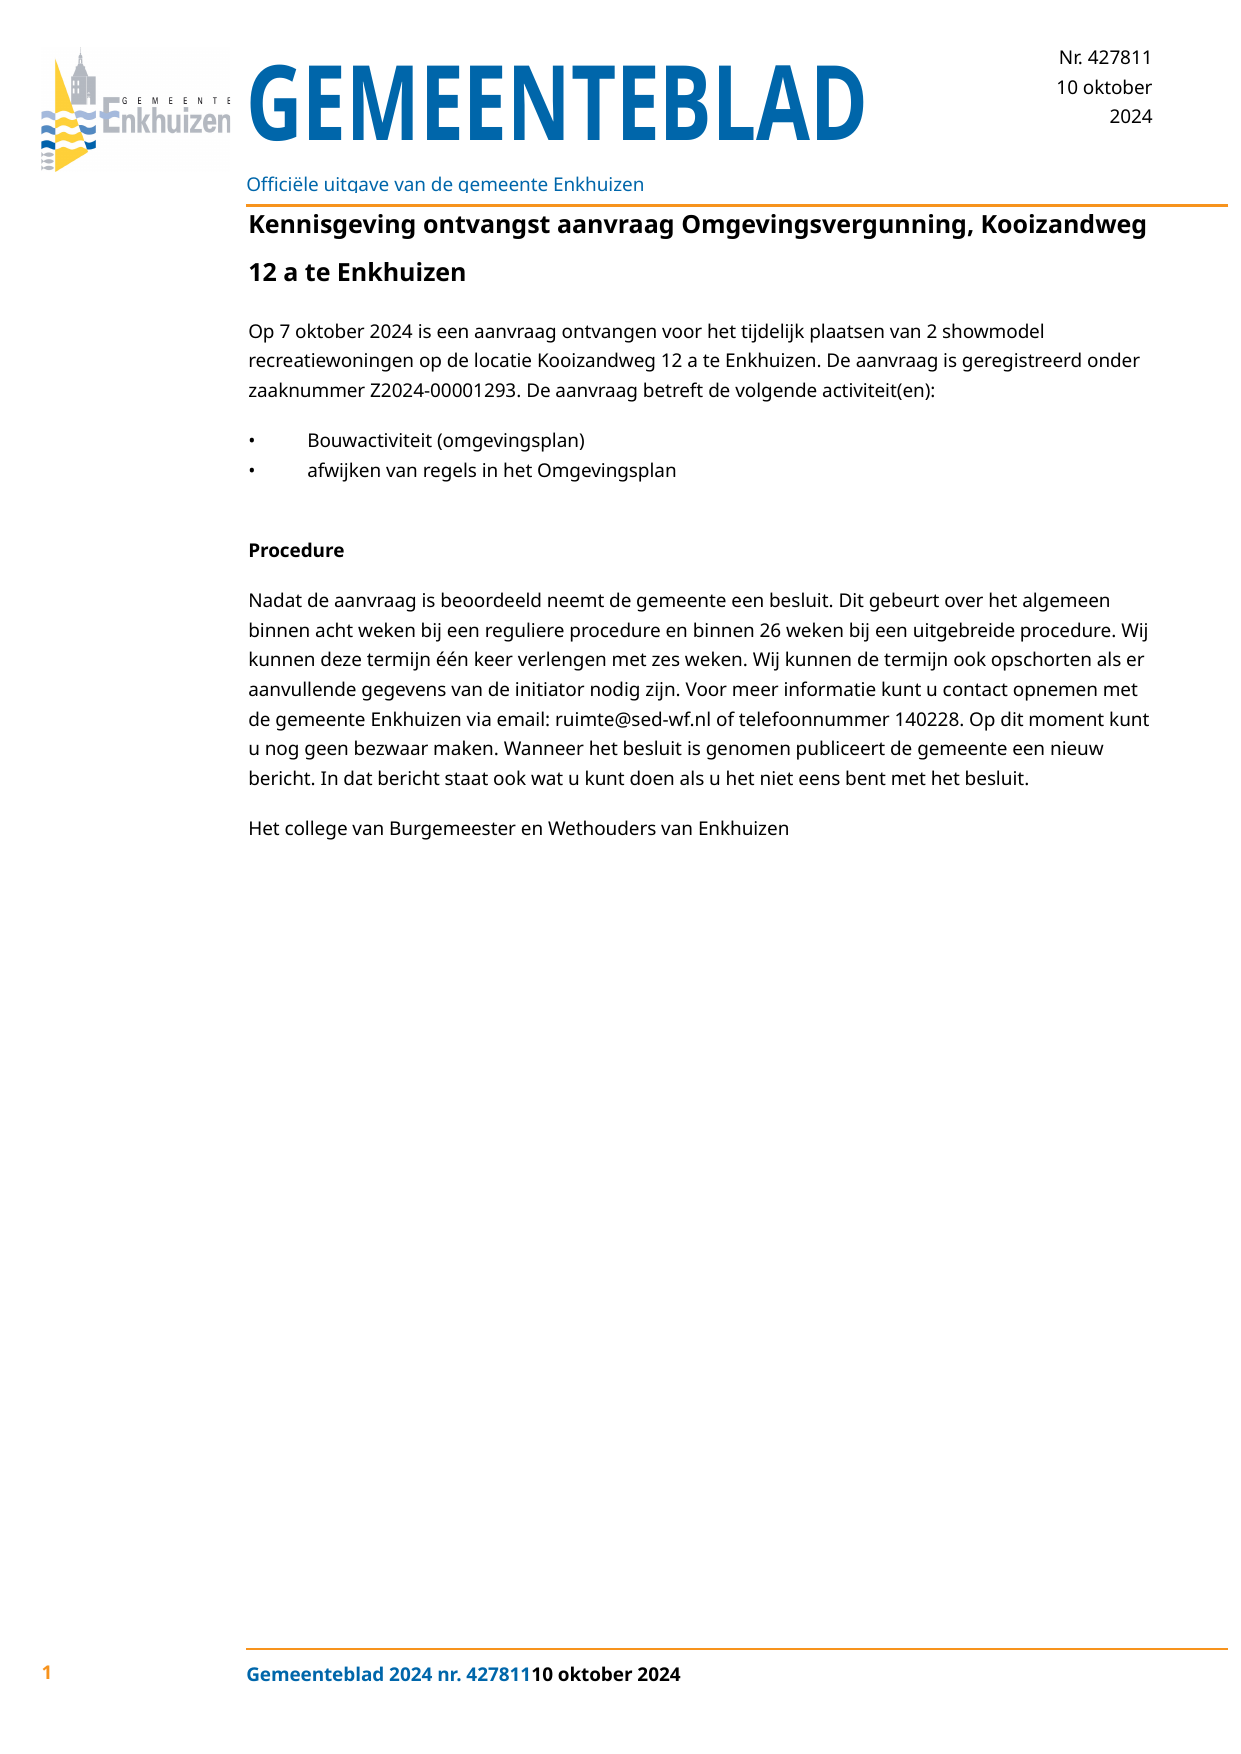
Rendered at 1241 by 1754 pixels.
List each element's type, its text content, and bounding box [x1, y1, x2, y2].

text Procedure [248, 537, 1152, 563]
picture [41, 47, 231, 172]
list afwijken van regels in het Omgevingsplan [248, 457, 1152, 483]
text Kennisgeving ontvangst aanvraag Omgevingsvergunning, Kooizandweg 12 a te Enkhuizen [248, 207, 1152, 288]
text Op 7 oktober 2024 is een aanvraag ontvangen voor het tijdelijk plaatsen van 2 showmodel recreatiewoningen op de locatie Kooizandweg 12 a te Enkhuizen. De aanvraag is geregistreerd onder zaaknummer Z2024-00001293. De aanvraag betreft de volgende activiteit(en): [248, 318, 1152, 403]
list Bouwactiviteit (omgevingsplan) [248, 427, 1152, 453]
text Nadat de aanvraag is beoordeeld neemt de gemeente een besluit. Dit gebeurt over het algemeen binnen acht weken bij een reguliere procedure en binnen 26 weken bij een uitgebreide procedure. Wij kunnen deze termijn één keer verlengen met zes weken. Wij kunnen de termijn ook opschorten als er aanvullende gegevens van de initiator nodig zijn. Voor meer informatie kunt u contact opnemen met de gemeente Enkhuizen via email: ruimte@sed-wf.nl of telefoonnummer 140228. Op dit moment kunt u nog geen bezwaar maken. Wanneer het besluit is genomen publiceert de gemeente een nieuw bericht. In dat bericht staat ook wat u kunt doen als u het niet eens bent met het besluit. [248, 587, 1152, 791]
text Het college van Burgemeester en Wethouders van Enkhuizen [248, 815, 1152, 841]
